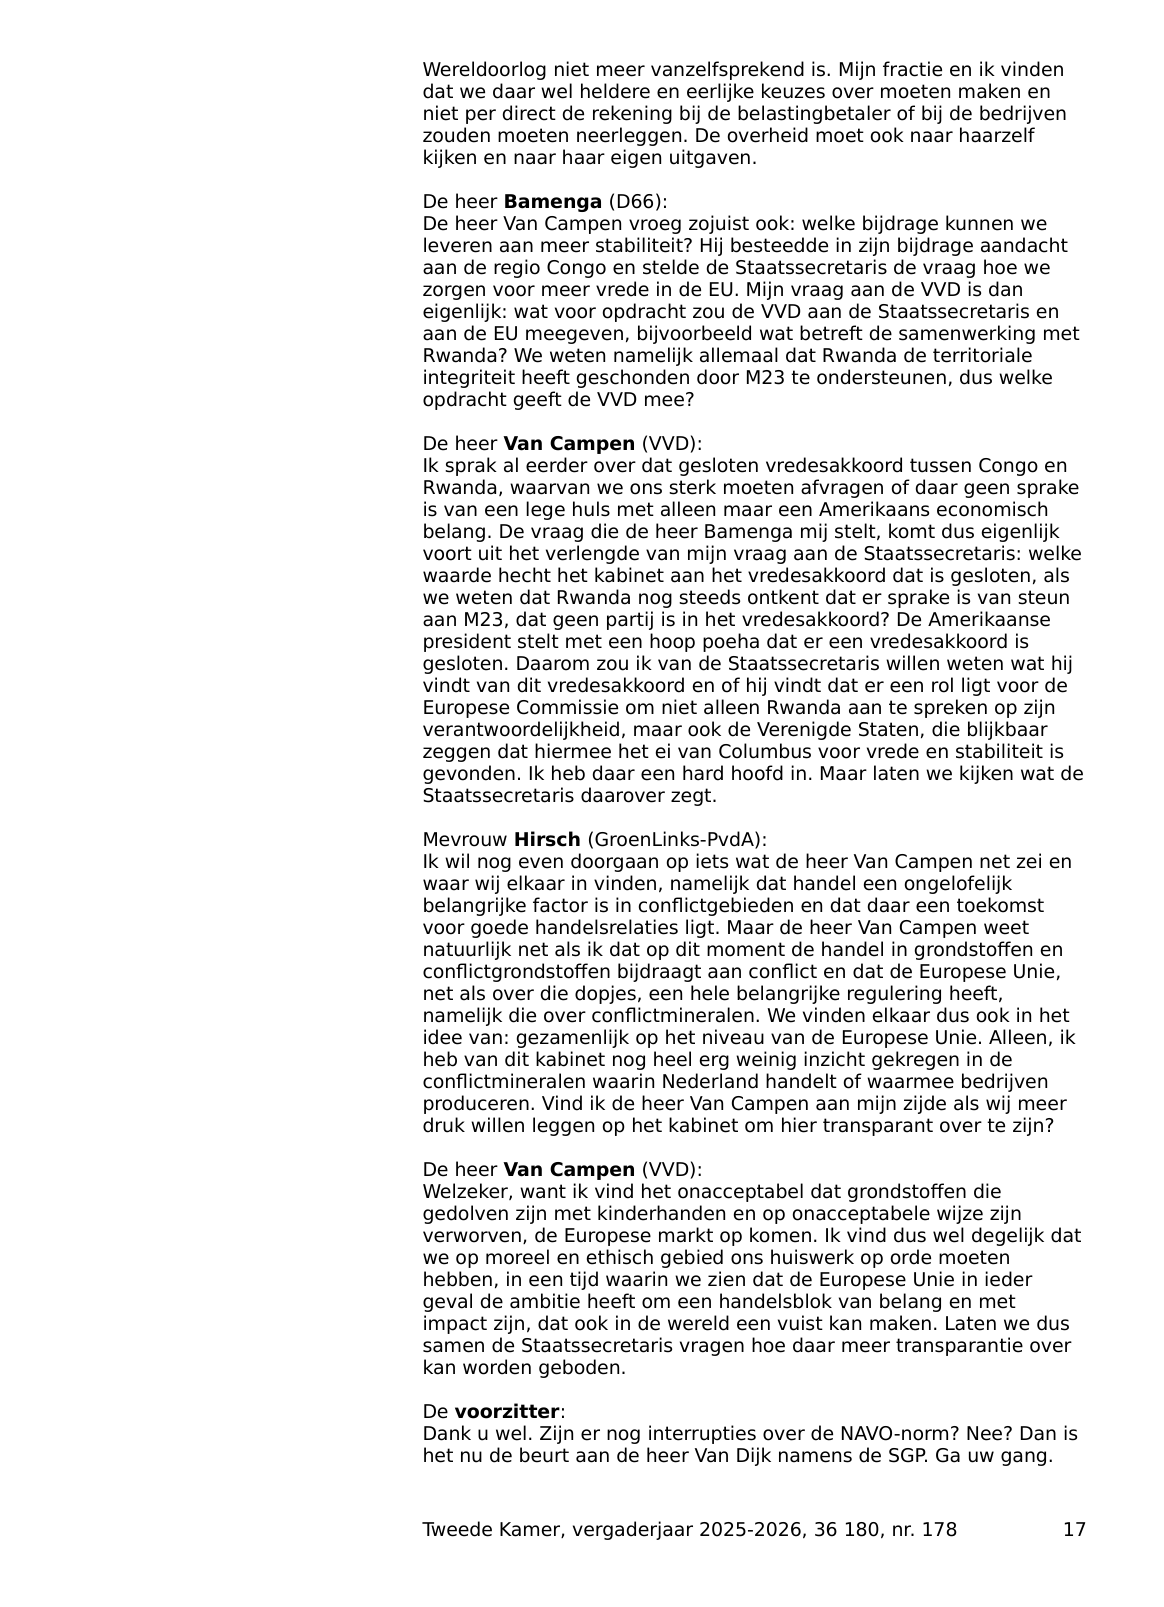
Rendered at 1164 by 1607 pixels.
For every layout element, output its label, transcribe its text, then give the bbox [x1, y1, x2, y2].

text Wereldoorlog niet meer vanzelfsprekend is. Mijn fractie en ik vinden dat we daar wel heldere en eerlijke keuzes over moeten maken en niet per direct de rekening bij de belastingbetaler of bij de bedrijven zouden moeten neerleggen. De overheid moet ook naar haarzelf kijken en naar haar eigen uitgaven. [422, 59, 1087, 169]
text De voorzitter: [422, 1401, 1087, 1423]
text De heer Bamenga (D66): [422, 191, 1087, 213]
text De heer Van Campen vroeg zojuist ook: welke bijdrage kunnen we leveren aan meer stabiliteit? Hij besteedde in zijn bijdrage aandacht aan de regio Congo en stelde de Staatssecretaris de vraag hoe we zorgen voor meer vrede in de EU. Mijn vraag aan de VVD is dan eigenlijk: wat voor opdracht zou de VVD aan de Staatssecretaris en aan de EU meegeven, bijvoorbeeld wat betreft de samenwerking met Rwanda? We weten namelijk allemaal dat Rwanda de territoriale integriteit heeft geschonden door M23 te ondersteunen, dus welke opdracht geeft de VVD mee? [422, 213, 1087, 411]
text Welzeker, want ik vind het onacceptabel dat grondstoffen die gedolven zijn met kinderhanden en op onacceptabele wijze zijn verworven, de Europese markt op komen. Ik vind dus wel degelijk dat we op moreel en ethisch gebied ons huiswerk op orde moeten hebben, in een tijd waarin we zien dat de Europese Unie in ieder geval de ambitie heeft om een handelsblok van belang en met impact zijn, dat ook in de wereld een vuist kan maken. Laten we dus samen de Staatssecretaris vragen hoe daar meer transparantie over kan worden geboden. [422, 1181, 1087, 1379]
text Mevrouw Hirsch (GroenLinks-PvdA): [422, 829, 1087, 851]
text Ik sprak al eerder over dat gesloten vredesakkoord tussen Congo en Rwanda, waarvan we ons sterk moeten afvragen of daar geen sprake is van een lege huls met alleen maar een Amerikaans economisch belang. De vraag die de heer Bamenga mij stelt, komt dus eigenlijk voort uit het verlengde van mijn vraag aan de Staatssecretaris: welke waarde hecht het kabinet aan het vredesakkoord dat is gesloten, als we weten dat Rwanda nog steeds ontkent dat er sprake is van steun aan M23, dat geen partij is in het vredesakkoord? De Amerikaanse president stelt met een hoop poeha dat er een vredesakkoord is gesloten. Daarom zou ik van de Staatssecretaris willen weten wat hij vindt van dit vredesakkoord en of hij vindt dat er een rol ligt voor de Europese Commissie om niet alleen Rwanda aan te spreken op zijn verantwoordelijkheid, maar ook de Verenigde Staten, die blijkbaar zeggen dat hiermee het ei van Columbus voor vrede en stabiliteit is gevonden. Ik heb daar een hard hoofd in. Maar laten we kijken wat de Staatssecretaris daarover zegt. [422, 455, 1087, 807]
text Ik wil nog even doorgaan op iets wat de heer Van Campen net zei en waar wij elkaar in vinden, namelijk dat handel een ongelofelijk belangrijke factor is in conflictgebieden en dat daar een toekomst voor goede handelsrelaties ligt. Maar de heer Van Campen weet natuurlijk net als ik dat op dit moment de handel in grondstoffen en conflictgrondstoffen bijdraagt aan conflict en dat de Europese Unie, net als over die dopjes, een hele belangrijke regulering heeft, namelijk die over conflictmineralen. We vinden elkaar dus ook in het idee van: gezamenlijk op het niveau van de Europese Unie. Alleen, ik heb van dit kabinet nog heel erg weinig inzicht gekregen in de conflictmineralen waarin Nederland handelt of waarmee bedrijven produceren. Vind ik de heer Van Campen aan mijn zijde als wij meer druk willen leggen op het kabinet om hier transparant over te zijn? [422, 851, 1087, 1137]
text De heer Van Campen (VVD): [422, 433, 1087, 455]
text De heer Van Campen (VVD): [422, 1159, 1087, 1181]
text Dank u wel. Zijn er nog interrupties over de NAVO-norm? Nee? Dan is het nu de beurt aan de heer Van Dijk namens de SGP. Ga uw gang. [422, 1423, 1087, 1467]
